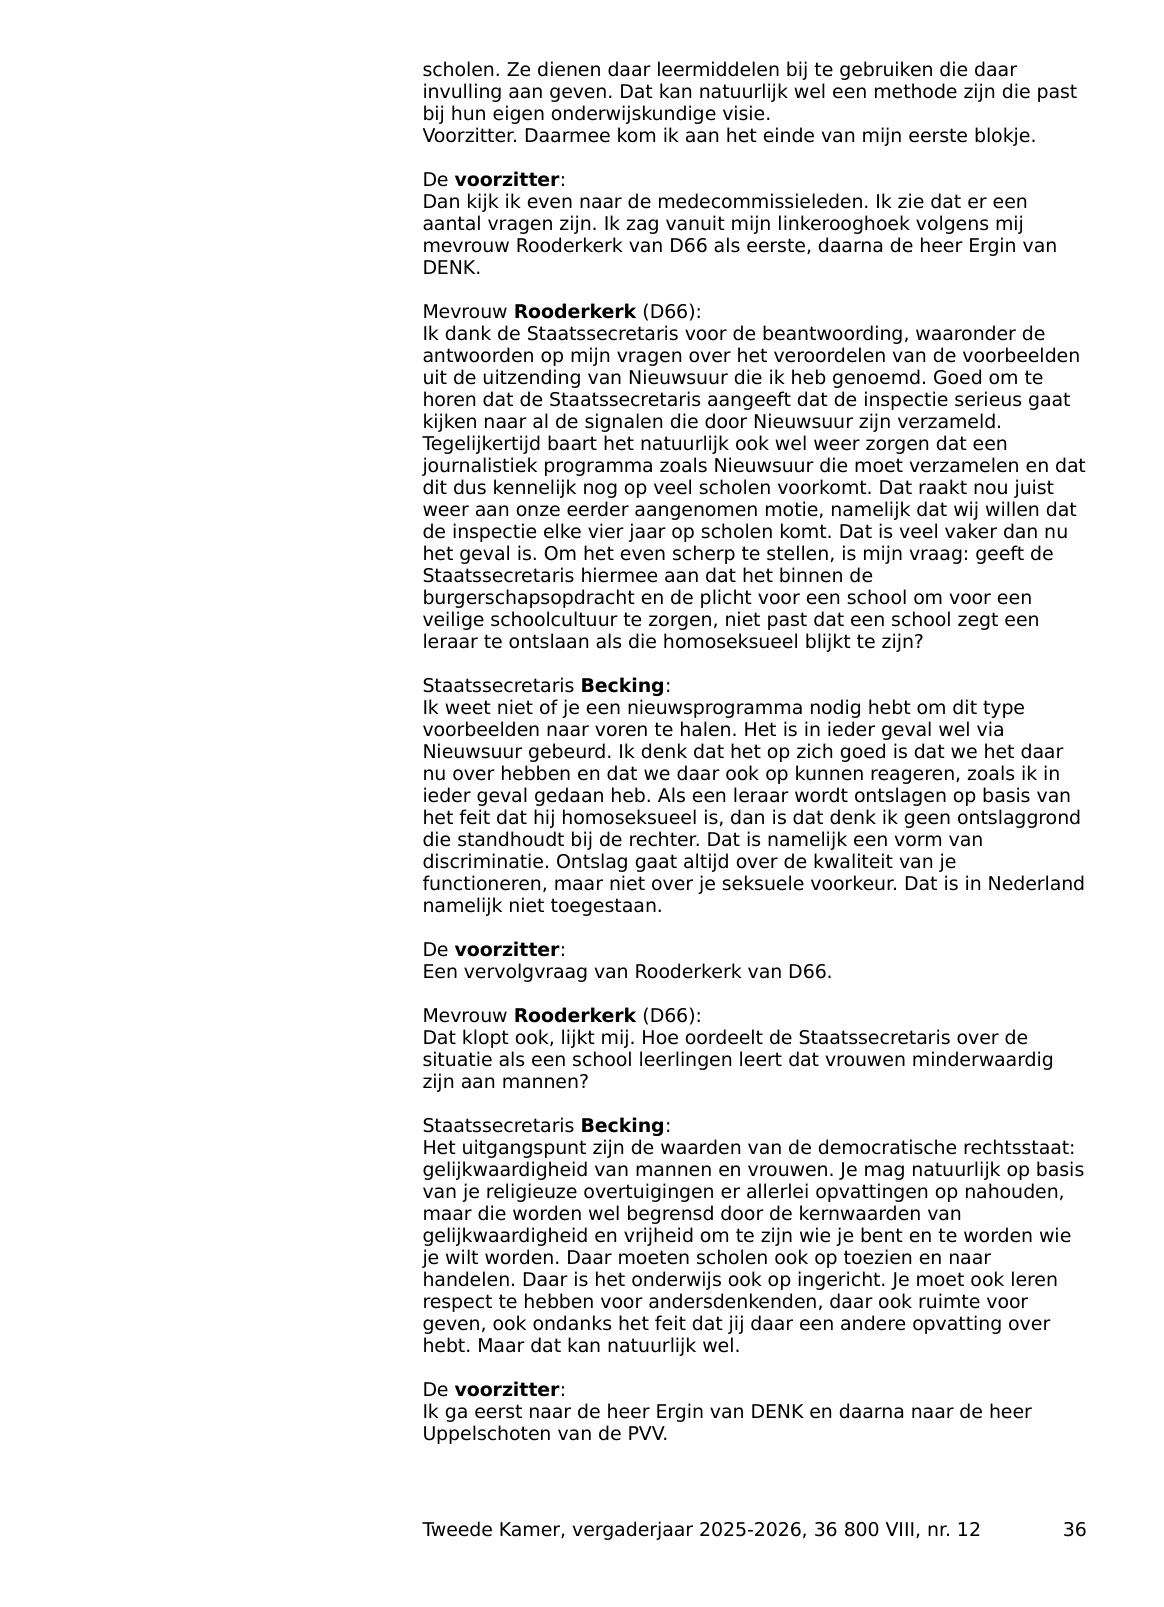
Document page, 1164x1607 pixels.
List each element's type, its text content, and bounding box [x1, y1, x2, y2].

text De voorzitter: [422, 1379, 1087, 1401]
text Ik dank de Staatssecretaris voor de beantwoording, waaronder de antwoorden op mijn vragen over het veroordelen van de voorbeelden uit de uitzending van Nieuwsuur die ik heb genoemd. Goed om te horen dat de Staatssecretaris aangeeft dat de inspectie serieus gaat kijken naar al de signalen die door Nieuwsuur zijn verzameld. Tegelijkertijd baart het natuurlijk ook wel weer zorgen dat een journalistiek programma zoals Nieuwsuur die moet verzamelen en dat dit dus kennelijk nog op veel scholen voorkomt. Dat raakt nou juist weer aan onze eerder aangenomen motie, namelijk dat wij willen dat de inspectie elke vier jaar op scholen komt. Dat is veel vaker dan nu het geval is. Om het even scherp te stellen, is mijn vraag: geeft de Staatssecretaris hiermee aan dat het binnen de burgerschapsopdracht en de plicht voor een school om voor een veilige schoolcultuur te zorgen, niet past dat een school zegt een leraar te ontslaan als die homoseksueel blijkt te zijn? [422, 323, 1087, 653]
text De voorzitter: [422, 169, 1087, 191]
text Een vervolgvraag van Rooderkerk van D66. [422, 961, 1087, 983]
text scholen. Ze dienen daar leermiddelen bij te gebruiken die daar invulling aan geven. Dat kan natuurlijk wel een methode zijn die past bij hun eigen onderwijskundige visie. [422, 59, 1087, 125]
text Ik ga eerst naar de heer Ergin van DENK en daarna naar de heer Uppelschoten van de PVV. [422, 1401, 1087, 1445]
text Staatssecretaris Becking: [422, 1115, 1087, 1137]
text Mevrouw Rooderkerk (D66): [422, 1005, 1087, 1027]
text Staatssecretaris Becking: [422, 675, 1087, 697]
text Mevrouw Rooderkerk (D66): [422, 301, 1087, 323]
text Dat klopt ook, lijkt mij. Hoe oordeelt de Staatssecretaris over de situatie als een school leerlingen leert dat vrouwen minderwaardig zijn aan mannen? [422, 1027, 1087, 1093]
text Ik weet niet of je een nieuwsprogramma nodig hebt om dit type voorbeelden naar voren te halen. Het is in ieder geval wel via Nieuwsuur gebeurd. Ik denk dat het op zich goed is dat we het daar nu over hebben en dat we daar ook op kunnen reageren, zoals ik in ieder geval gedaan heb. Als een leraar wordt ontslagen op basis van het feit dat hij homoseksueel is, dan is dat denk ik geen ontslaggrond die standhoudt bij de rechter. Dat is namelijk een vorm van discriminatie. Ontslag gaat altijd over de kwaliteit van je functioneren, maar niet over je seksuele voorkeur. Dat is in Nederland namelijk niet toegestaan. [422, 697, 1087, 917]
text Voorzitter. Daarmee kom ik aan het einde van mijn eerste blokje. [422, 125, 1087, 147]
text Het uitgangspunt zijn de waarden van de democratische rechtsstaat: gelijkwaardigheid van mannen en vrouwen. Je mag natuurlijk op basis van je religieuze overtuigingen er allerlei opvattingen op nahouden, maar die worden wel begrensd door de kernwaarden van gelijkwaardigheid en vrijheid om te zijn wie je bent en te worden wie je wilt worden. Daar moeten scholen ook op toezien en naar handelen. Daar is het onderwijs ook op ingericht. Je moet ook leren respect te hebben voor andersdenkenden, daar ook ruimte voor geven, ook ondanks het feit dat jij daar een andere opvatting over hebt. Maar dat kan natuurlijk wel. [422, 1137, 1087, 1357]
text De voorzitter: [422, 939, 1087, 961]
text Dan kijk ik even naar de medecommissieleden. Ik zie dat er een aantal vragen zijn. Ik zag vanuit mijn linkerooghoek volgens mij mevrouw Rooderkerk van D66 als eerste, daarna de heer Ergin van DENK. [422, 191, 1087, 279]
